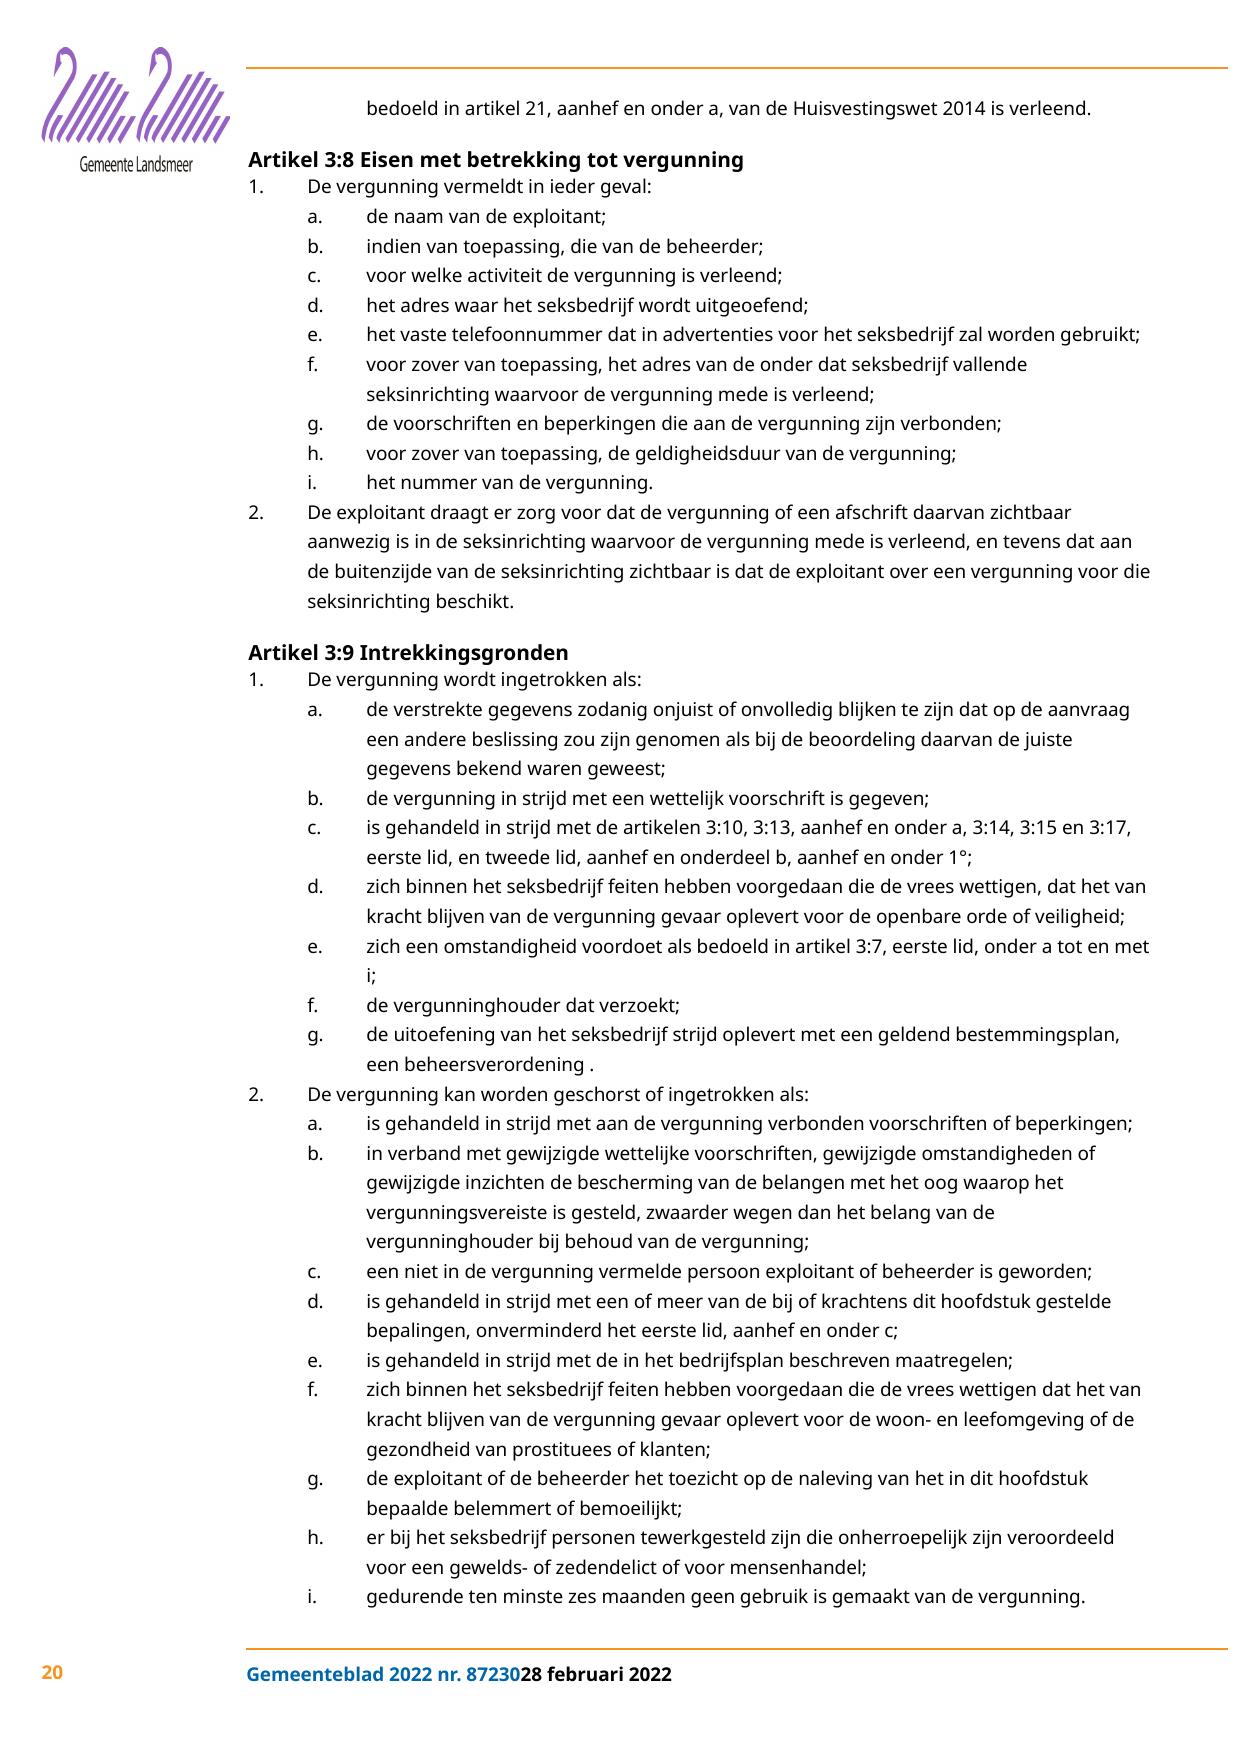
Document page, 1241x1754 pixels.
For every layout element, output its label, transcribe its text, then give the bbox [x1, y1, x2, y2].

list een niet in de vergunning vermelde persoon exploitant of beheerder is geworden; [307, 1258, 1152, 1284]
list voor welke activiteit de vergunning is verleend; [307, 262, 1152, 288]
list zich een omstandigheid voordoet als bedoeld in artikel 3:7, eerste lid, onder a tot en met i; [307, 933, 1152, 988]
list het adres waar het seksbedrijf wordt uitgeoefend; [307, 292, 1152, 318]
list de exploitant of de beheerder het toezicht op de naleving van het in dit hoofdstuk bepaalde belemmert of bemoeilijkt; [307, 1465, 1152, 1521]
list gedurende ten minste zes maanden geen gebruik is gemaakt van de vergunning. [307, 1584, 1152, 1609]
list de naam van de exploitant; [307, 203, 1152, 229]
list De exploitant draagt er zorg voor dat de vergunning of een afschrift daarvan zichtbaar aanwezig is in de seksinrichting waarvoor de vergunning mede is verleend, en tevens dat aan de buitenzijde van de seksinrichting zichtbaar is dat de exploitant over een vergunning voor die seksinrichting beschikt. [248, 499, 1152, 613]
list indien van toepassing, die van de beheerder; [307, 233, 1152, 258]
list het vaste telefoonnummer dat in advertenties voor het seksbedrijf zal worden gebruikt; [307, 322, 1152, 347]
text Artikel 3:9 Intrekkingsgronden [248, 638, 1152, 667]
list De vergunning wordt ingetrokken als: [248, 667, 1152, 692]
list De vergunning kan worden geschorst of ingetrokken als: [248, 1081, 1152, 1107]
list voor zover van toepassing, de geldigheidsduur van de vergunning; [307, 440, 1152, 466]
list het nummer van de vergunning. [307, 469, 1152, 495]
list zich binnen het seksbedrijf feiten hebben voorgedaan die de vrees wettigen dat het van kracht blijven van de vergunning gevaar oplevert voor de woon- en leefomgeving of de gezondheid van prostituees of klanten; [307, 1377, 1152, 1462]
list de uitoefening van het seksbedrijf strijd oplevert met een geldend bestemmingsplan, een beheersverordening . [307, 1022, 1152, 1077]
list de voorschriften en beperkingen die aan de vergunning zijn verbonden; [307, 410, 1152, 436]
list de vergunninghouder dat verzoekt; [307, 992, 1152, 1018]
list is gehandeld in strijd met aan de vergunning verbonden voorschriften of beperkingen; [307, 1110, 1152, 1136]
list er bij het seksbedrijf personen tewerkgesteld zijn die onherroepelijk zijn veroordeeld voor een gewelds- of zedendelict of voor mensenhandel; [307, 1524, 1152, 1580]
list voor zover van toepassing, het adres van de onder dat seksbedrijf vallende seksinrichting waarvoor de vergunning mede is verleend; [307, 351, 1152, 406]
list is gehandeld in strijd met de in het bedrijfsplan beschreven maatregelen; [307, 1347, 1152, 1373]
list is gehandeld in strijd met een of meer van de bij of krachtens dit hoofdstuk gestelde bepalingen, onverminderd het eerste lid, aanhef en onder c; [307, 1288, 1152, 1343]
list de vergunning in strijd met een wettelijk voorschrift is gegeven; [307, 785, 1152, 811]
picture [41, 47, 231, 172]
list in verband met gewijzigde wettelijke voorschriften, gewijzigde omstandigheden of gewijzigde inzichten de bescherming van de belangen met het oog waarop het vergunningsvereiste is gesteld, zwaarder wegen dan het belang van de vergunninghouder bij behoud van de vergunning; [307, 1140, 1152, 1254]
list bedoeld in artikel 21, aanhef en onder a, van de Huisvestingswet 2014 is verleend. [307, 95, 1152, 121]
list zich binnen het seksbedrijf feiten hebben voorgedaan die de vrees wettigen, dat het van kracht blijven van de vergunning gevaar oplevert voor de openbare orde of veiligheid; [307, 874, 1152, 929]
text Artikel 3:8 Eisen met betrekking tot vergunning [248, 145, 1152, 174]
list De vergunning vermeldt in ieder geval: [248, 174, 1152, 199]
list de verstrekte gegevens zodanig onjuist of onvolledig blijken te zijn dat op de aanvraag een andere beslissing zou zijn genomen als bij de beoordeling daarvan de juiste gegevens bekend waren geweest; [307, 696, 1152, 781]
list is gehandeld in strijd met de artikelen 3:10, 3:13, aanhef en onder a, 3:14, 3:15 en 3:17, eerste lid, en tweede lid, aanhef en onderdeel b, aanhef en onder 1°; [307, 814, 1152, 870]
